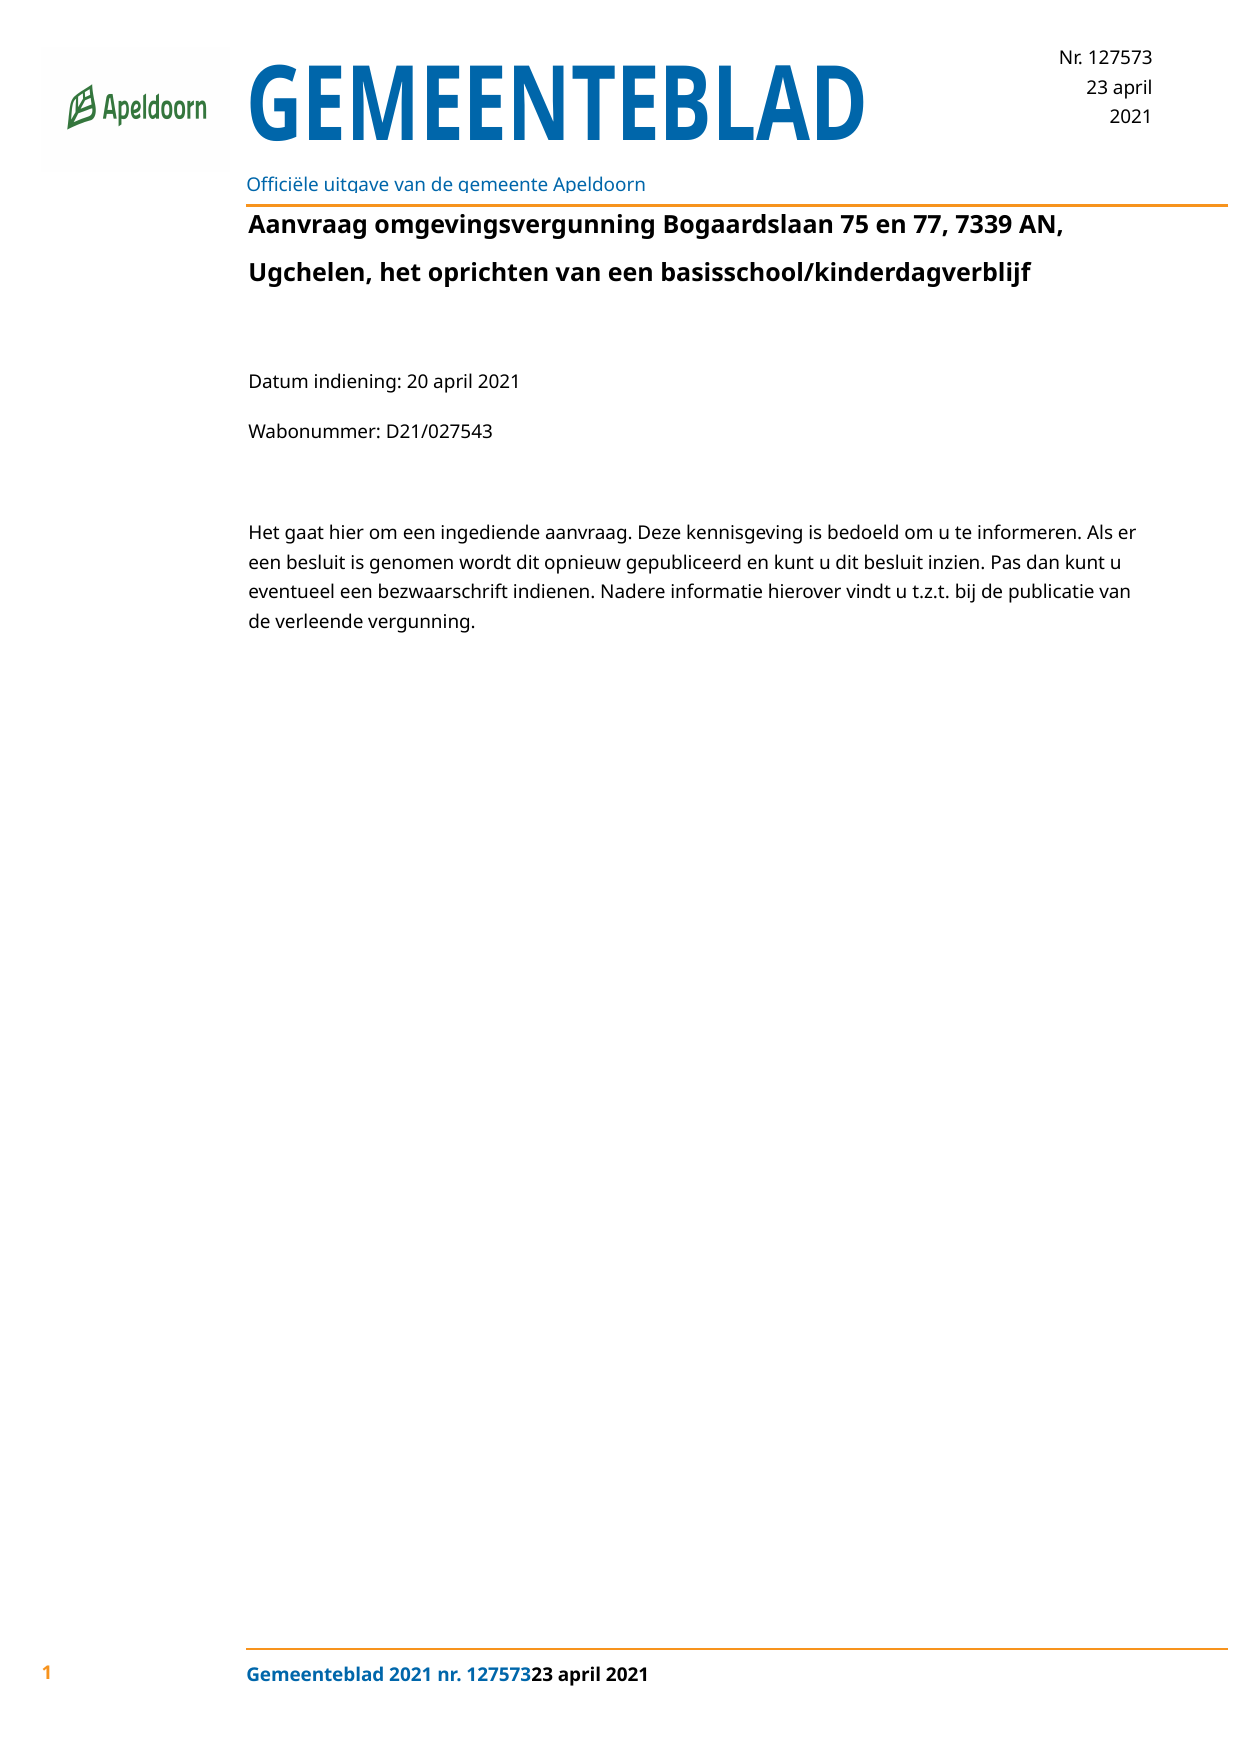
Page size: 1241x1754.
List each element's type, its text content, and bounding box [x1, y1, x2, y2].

text Het gaat hier om een ingediende aanvraag. Deze kennisgeving is bedoeld om u te informeren. Als er een besluit is genomen wordt dit opnieuw gepubliceerd en kunt u dit besluit inzien. Pas dan kunt u eventueel een bezwaarschrift indienen. Nadere informatie hierover vindt u t.z.t. bij de publicatie van de verleende vergunning. [248, 519, 1152, 634]
text Datum indiening: 20 april 2021 [248, 368, 1152, 394]
text Wabonummer: D21/027543 [248, 419, 1152, 444]
text Aanvraag omgevingsvergunning Bogaardslaan 75 en 77, 7339 AN, Ugchelen, het oprichten van een basisschool/kinderdagverblijf [248, 207, 1152, 288]
picture [41, 47, 231, 172]
